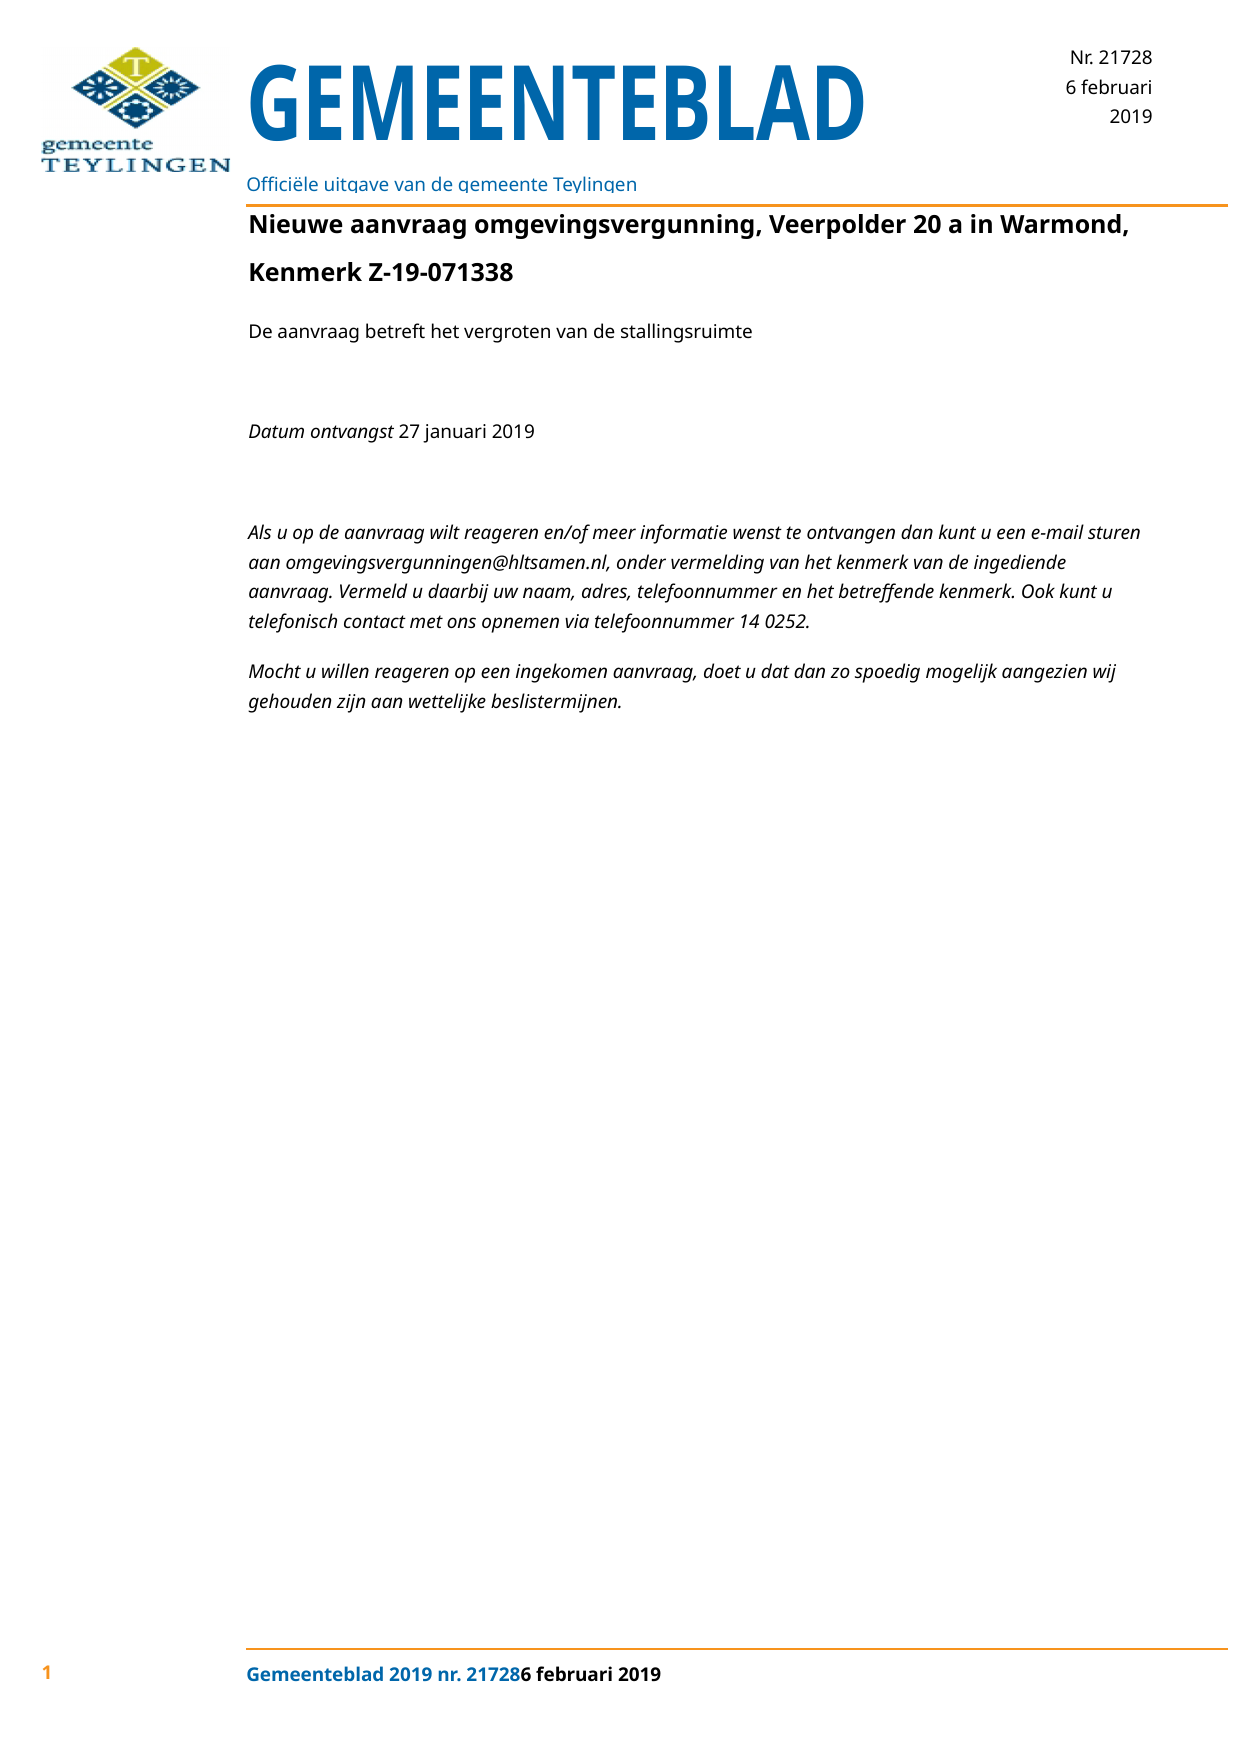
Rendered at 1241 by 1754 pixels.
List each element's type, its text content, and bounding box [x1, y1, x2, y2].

text Datum ontvangst 27 januari 2019 [248, 419, 1152, 444]
text Als u op de aanvraag wilt reageren en/of meer informatie wenst te ontvangen dan kunt u een e-mail sturen aan omgevingsvergunningen@hltsamen.nl, onder vermelding van het kenmerk van de ingediende aanvraag. Vermeld u daarbij uw naam, adres, telefoonnummer en het betreffende kenmerk. Ook kunt u telefonisch contact met ons opnemen via telefoonnummer 14 0252. [248, 519, 1152, 634]
text De aanvraag betreft het vergroten van de stallingsruimte [248, 318, 1152, 344]
text Mocht u willen reageren op een ingekomen aanvraag, doet u dat dan zo spoedig mogelijk aangezien wij gehouden zijn aan wettelijke beslistermijnen. [248, 659, 1152, 714]
text Nieuwe aanvraag omgevingsvergunning, Veerpolder 20 a in Warmond, Kenmerk Z-19-071338 [248, 207, 1152, 288]
picture [41, 47, 231, 172]
